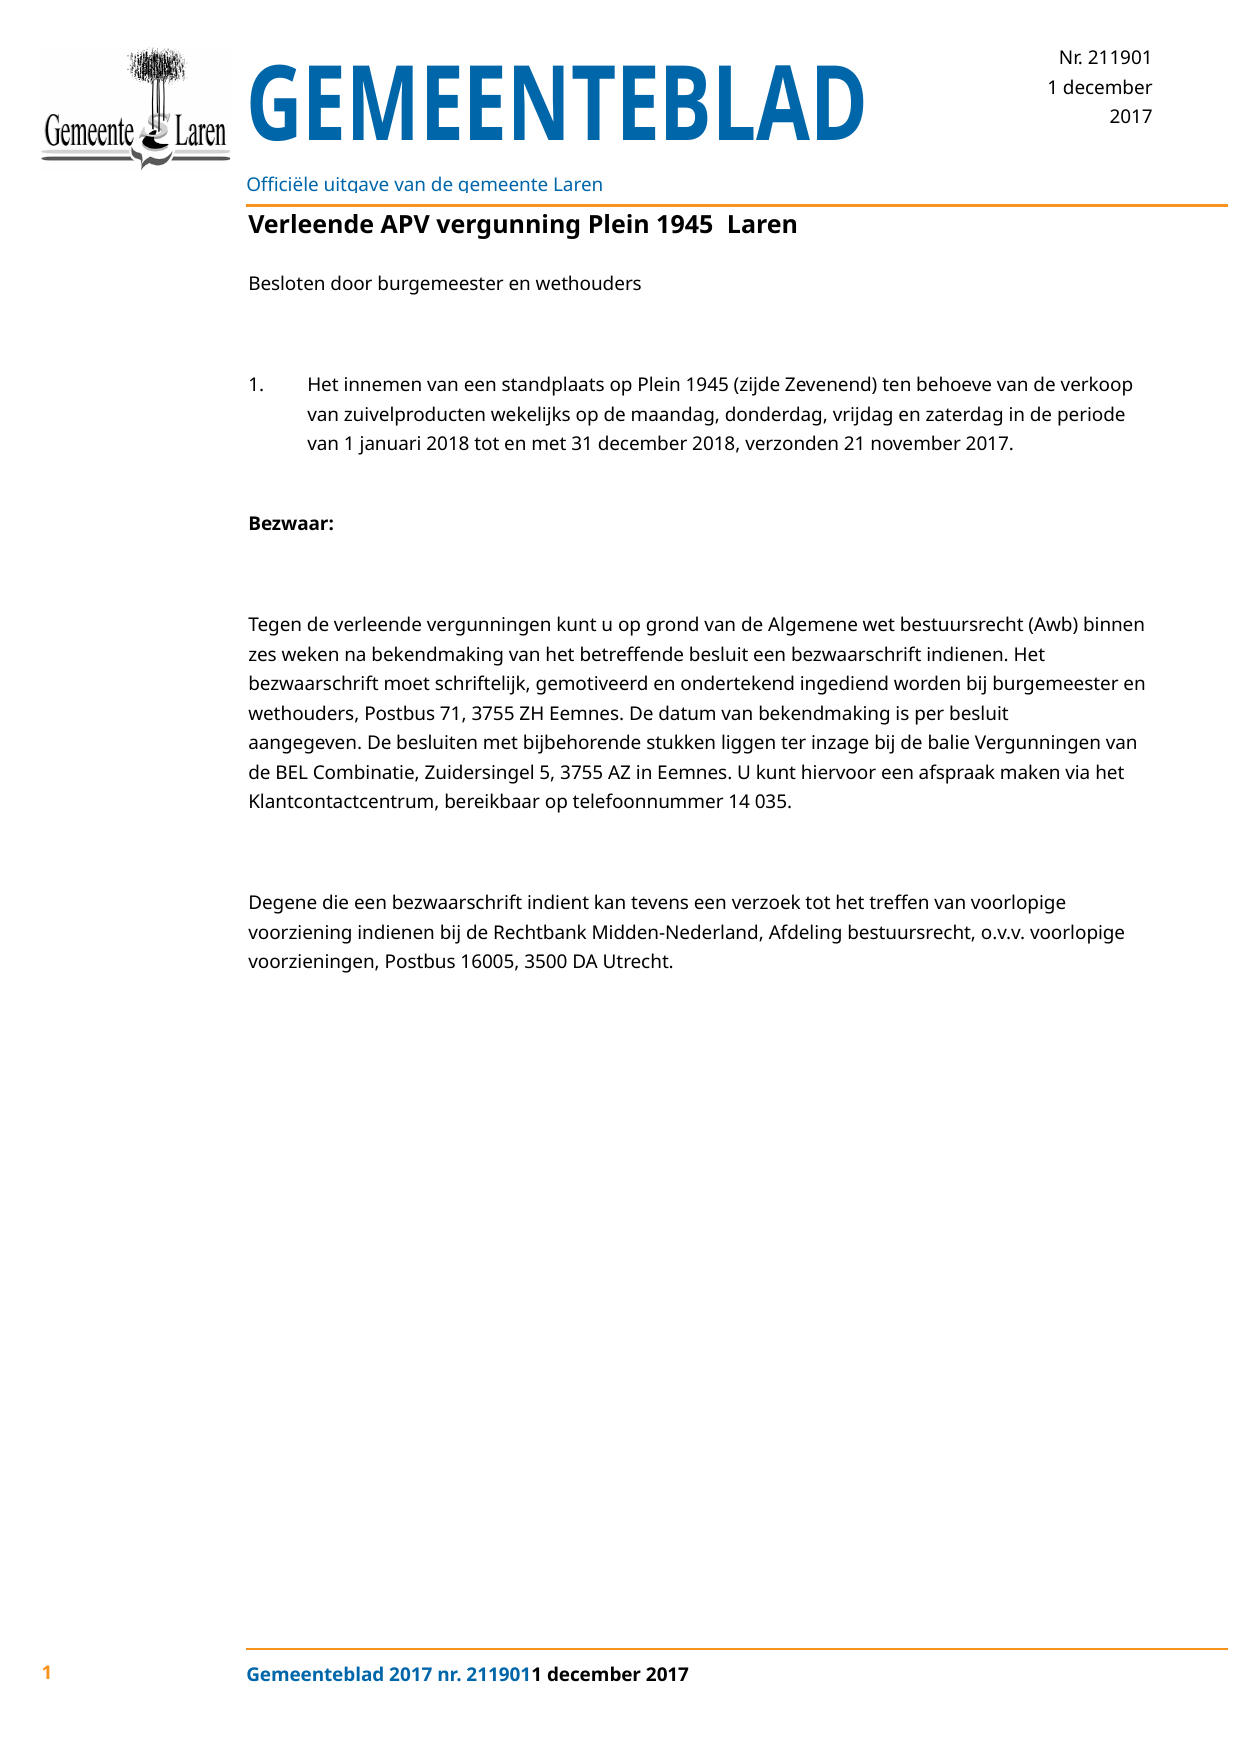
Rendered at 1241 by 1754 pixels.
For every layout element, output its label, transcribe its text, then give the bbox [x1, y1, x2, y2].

list Het innemen van een standplaats op Plein 1945 (zijde Zevenend) ten behoeve van de verkoop van zuivelproducten wekelijks op de maandag, donderdag, vrijdag en zaterdag in de periode van 1 januari 2018 tot en met 31 december 2018, verzonden 21 november 2017. [248, 371, 1152, 456]
picture [41, 47, 231, 172]
text Besloten door burgemeester en wethouders [248, 270, 1152, 296]
text Degene die een bezwaarschrift indient kan tevens een verzoek tot het treffen van voorlopige voorziening indienen bij de Rechtbank Midden-Nederland, Afdeling bestuursrecht, o.v.v. voorlopige voorzieningen, Postbus 16005, 3500 DA Utrecht. [248, 889, 1152, 974]
text Tegen de verleende vergunningen kunt u op grond van de Algemene wet bestuursrecht (Awb) binnen zes weken na bekendmaking van het betreffende besluit een bezwaarschrift indienen. Het bezwaarschrift moet schriftelijk, gemotiveerd en ondertekend ingediend worden bij burgemeester en wethouders, Postbus 71, 3755 ZH Eemnes. De datum van bekendmaking is per besluit aangegeven. De besluiten met bijbehorende stukken liggen ter inzage bij de balie Vergunningen van de BEL Combinatie, Zuidersingel 5, 3755 AZ in Eemnes. U kunt hiervoor een afspraak maken via het Klantcontactcentrum, bereikbaar op telefoonnummer 14 035. [248, 611, 1152, 814]
text Verleende APV vergunning Plein 1945 Laren [248, 207, 1152, 241]
text Bezwaar: [248, 510, 1152, 536]
